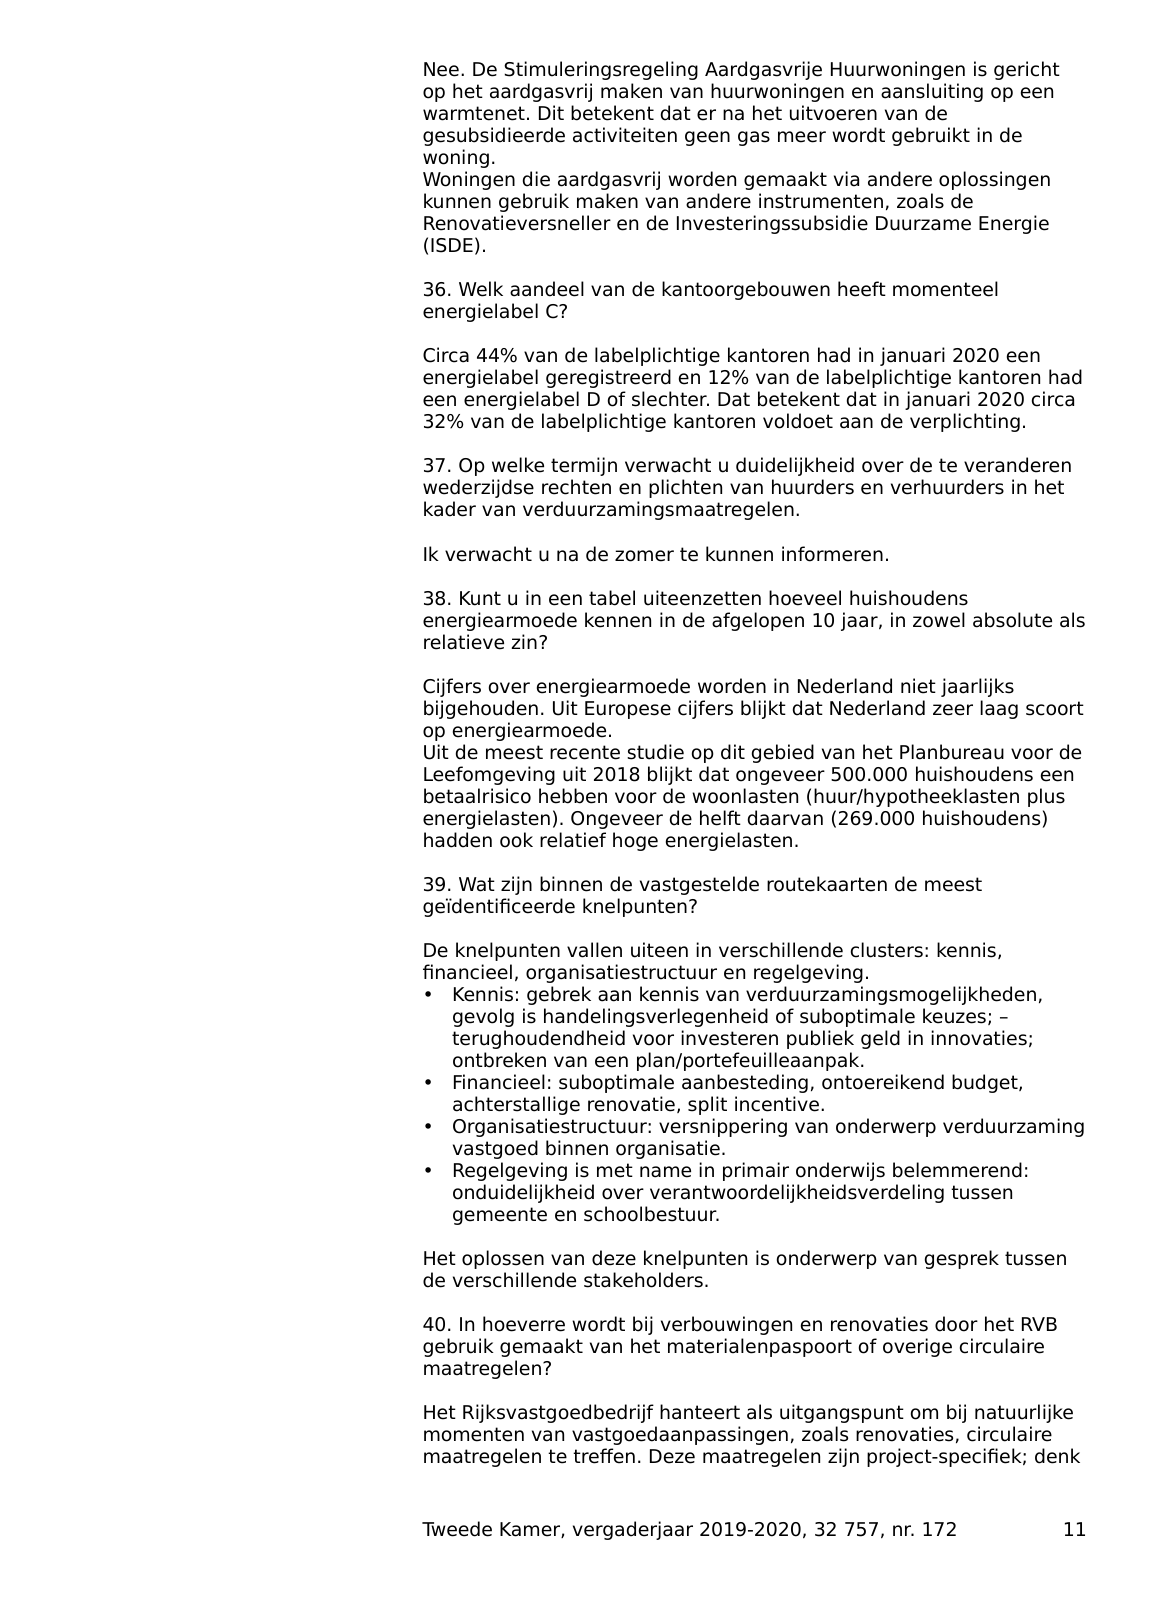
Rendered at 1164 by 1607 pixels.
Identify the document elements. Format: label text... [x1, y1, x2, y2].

text • Organisatiestructuur: versnippering van onderwerp verduurzaming vastgoed binnen organisatie. [422, 1116, 1087, 1160]
text • Financieel: suboptimale aanbesteding, ontoereikend budget, achterstallige renovatie, split incentive. [422, 1072, 1087, 1116]
text Ik verwacht u na de zomer te kunnen informeren. [422, 543, 1087, 565]
text 36. Welk aandeel van de kantoorgebouwen heeft momenteel energielabel C? [422, 279, 1087, 323]
text Nee. De Stimuleringsregeling Aardgasvrije Huurwoningen is gericht op het aardgasvrij maken van huurwoningen en aansluiting op een warmtenet. Dit betekent dat er na het uitvoeren van de gesubsidieerde activiteiten geen gas meer wordt gebruikt in de woning. [422, 59, 1087, 169]
text 39. Wat zijn binnen de vastgestelde routekaarten de meest geïdentificeerde knelpunten? [422, 874, 1087, 918]
text 37. Op welke termijn verwacht u duidelijkheid over de te veranderen wederzijdse rechten en plichten van huurders en verhuurders in het kader van verduurzamingsmaatregelen. [422, 455, 1087, 521]
text • Regelgeving is met name in primair onderwijs belemmerend: onduidelijkheid over verantwoordelijkheidsverdeling tussen gemeente en schoolbestuur. [422, 1160, 1087, 1226]
text Cijfers over energiearmoede worden in Nederland niet jaarlijks bijgehouden. Uit Europese cijfers blijkt dat Nederland zeer laag scoort op energiearmoede. [422, 676, 1087, 742]
text • Kennis: gebrek aan kennis van verduurzamingsmogelijkheden, gevolg is handelingsverlegenheid of suboptimale keuzes; – terughoudendheid voor investeren publiek geld in innovaties; ontbreken van een plan/portefeuilleaanpak. [422, 984, 1087, 1072]
text Uit de meest recente studie op dit gebied van het Planbureau voor de Leefomgeving uit 2018 blijkt dat ongeveer 500.000 huishoudens een betaalrisico hebben voor de woonlasten (huur/hypotheeklasten plus energielasten). Ongeveer de helft daarvan (269.000 huishoudens) hadden ook relatief hoge energielasten. [422, 742, 1087, 852]
text Het Rijksvastgoedbedrijf hanteert als uitgangspunt om bij natuurlijke momenten van vastgoedaanpassingen, zoals renovaties, circulaire maatregelen te treffen. Deze maatregelen zijn project-specifiek; denk [422, 1402, 1087, 1468]
text De knelpunten vallen uiteen in verschillende clusters: kennis, financieel, organisatiestructuur en regelgeving. [422, 940, 1087, 984]
text 40. In hoeverre wordt bij verbouwingen en renovaties door het RVB gebruik gemaakt van het materialenpaspoort of overige circulaire maatregelen? [422, 1314, 1087, 1380]
text Het oplossen van deze knelpunten is onderwerp van gesprek tussen de verschillende stakeholders. [422, 1248, 1087, 1292]
text 38. Kunt u in een tabel uiteenzetten hoeveel huishoudens energiearmoede kennen in de afgelopen 10 jaar, in zowel absolute als relatieve zin? [422, 588, 1087, 653]
text Circa 44% van de labelplichtige kantoren had in januari 2020 een energielabel geregistreerd en 12% van de labelplichtige kantoren had een energielabel D of slechter. Dat betekent dat in januari 2020 circa 32% van de labelplichtige kantoren voldoet aan de verplichting. [422, 345, 1087, 433]
text Woningen die aardgasvrij worden gemaakt via andere oplossingen kunnen gebruik maken van andere instrumenten, zoals de Renovatieversneller en de Investeringssubsidie Duurzame Energie (ISDE). [422, 169, 1087, 257]
